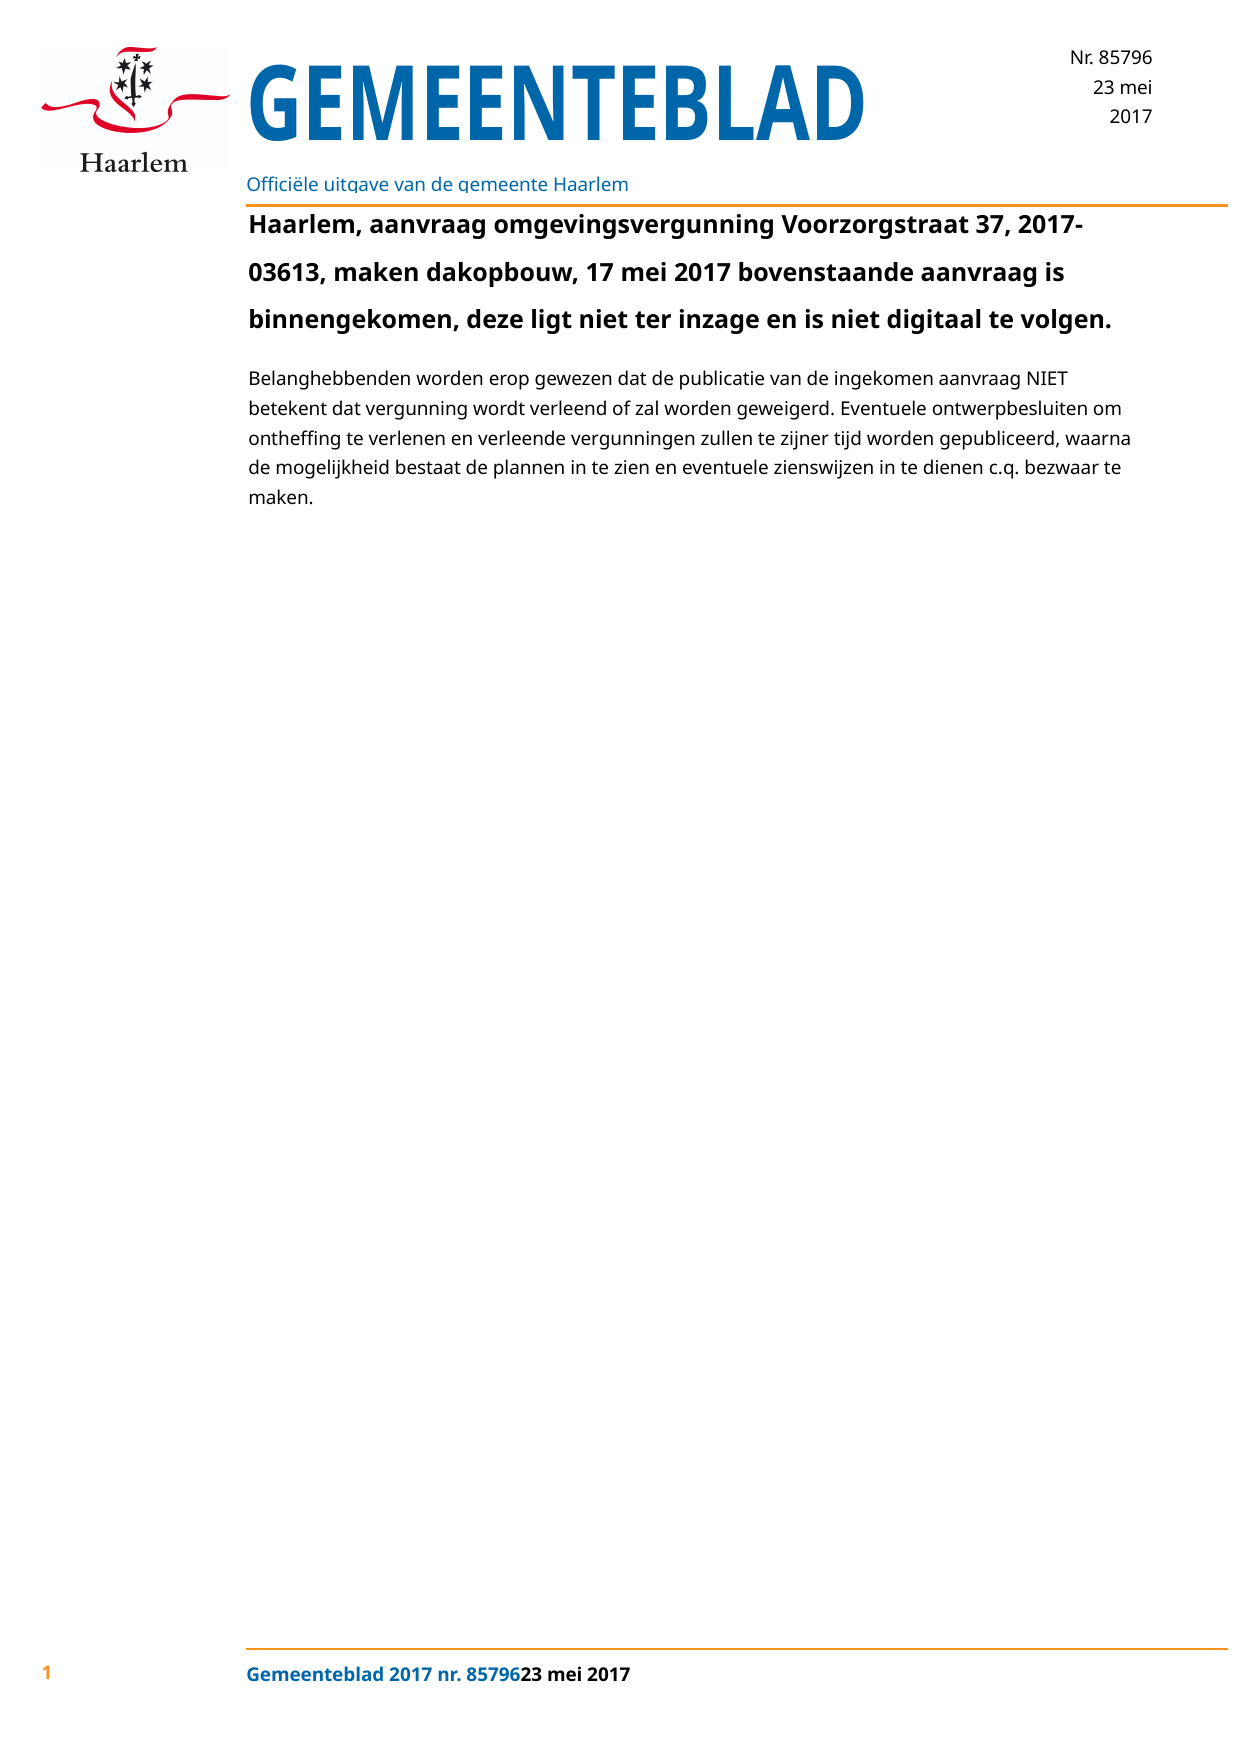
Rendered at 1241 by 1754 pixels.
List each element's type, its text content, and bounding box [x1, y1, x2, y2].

picture [41, 47, 231, 172]
text Haarlem, aanvraag omgevingsvergunning Voorzorgstraat 37, 2017-03613, maken dakopbouw, 17 mei 2017 bovenstaande aanvraag is binnengekomen, deze ligt niet ter inzage en is niet digitaal te volgen. [248, 207, 1152, 336]
text Belanghebbenden worden erop gewezen dat de publicatie van de ingekomen aanvraag NIET betekent dat vergunning wordt verleend of zal worden geweigerd. Eventuele ontwerpbesluiten om ontheffing te verlenen en verleende vergunningen zullen te zijner tijd worden gepubliceerd, waarna de mogelijkheid bestaat de plannen in te zien en eventuele zienswijzen in te dienen c.q. bezwaar te maken. [248, 366, 1152, 509]
